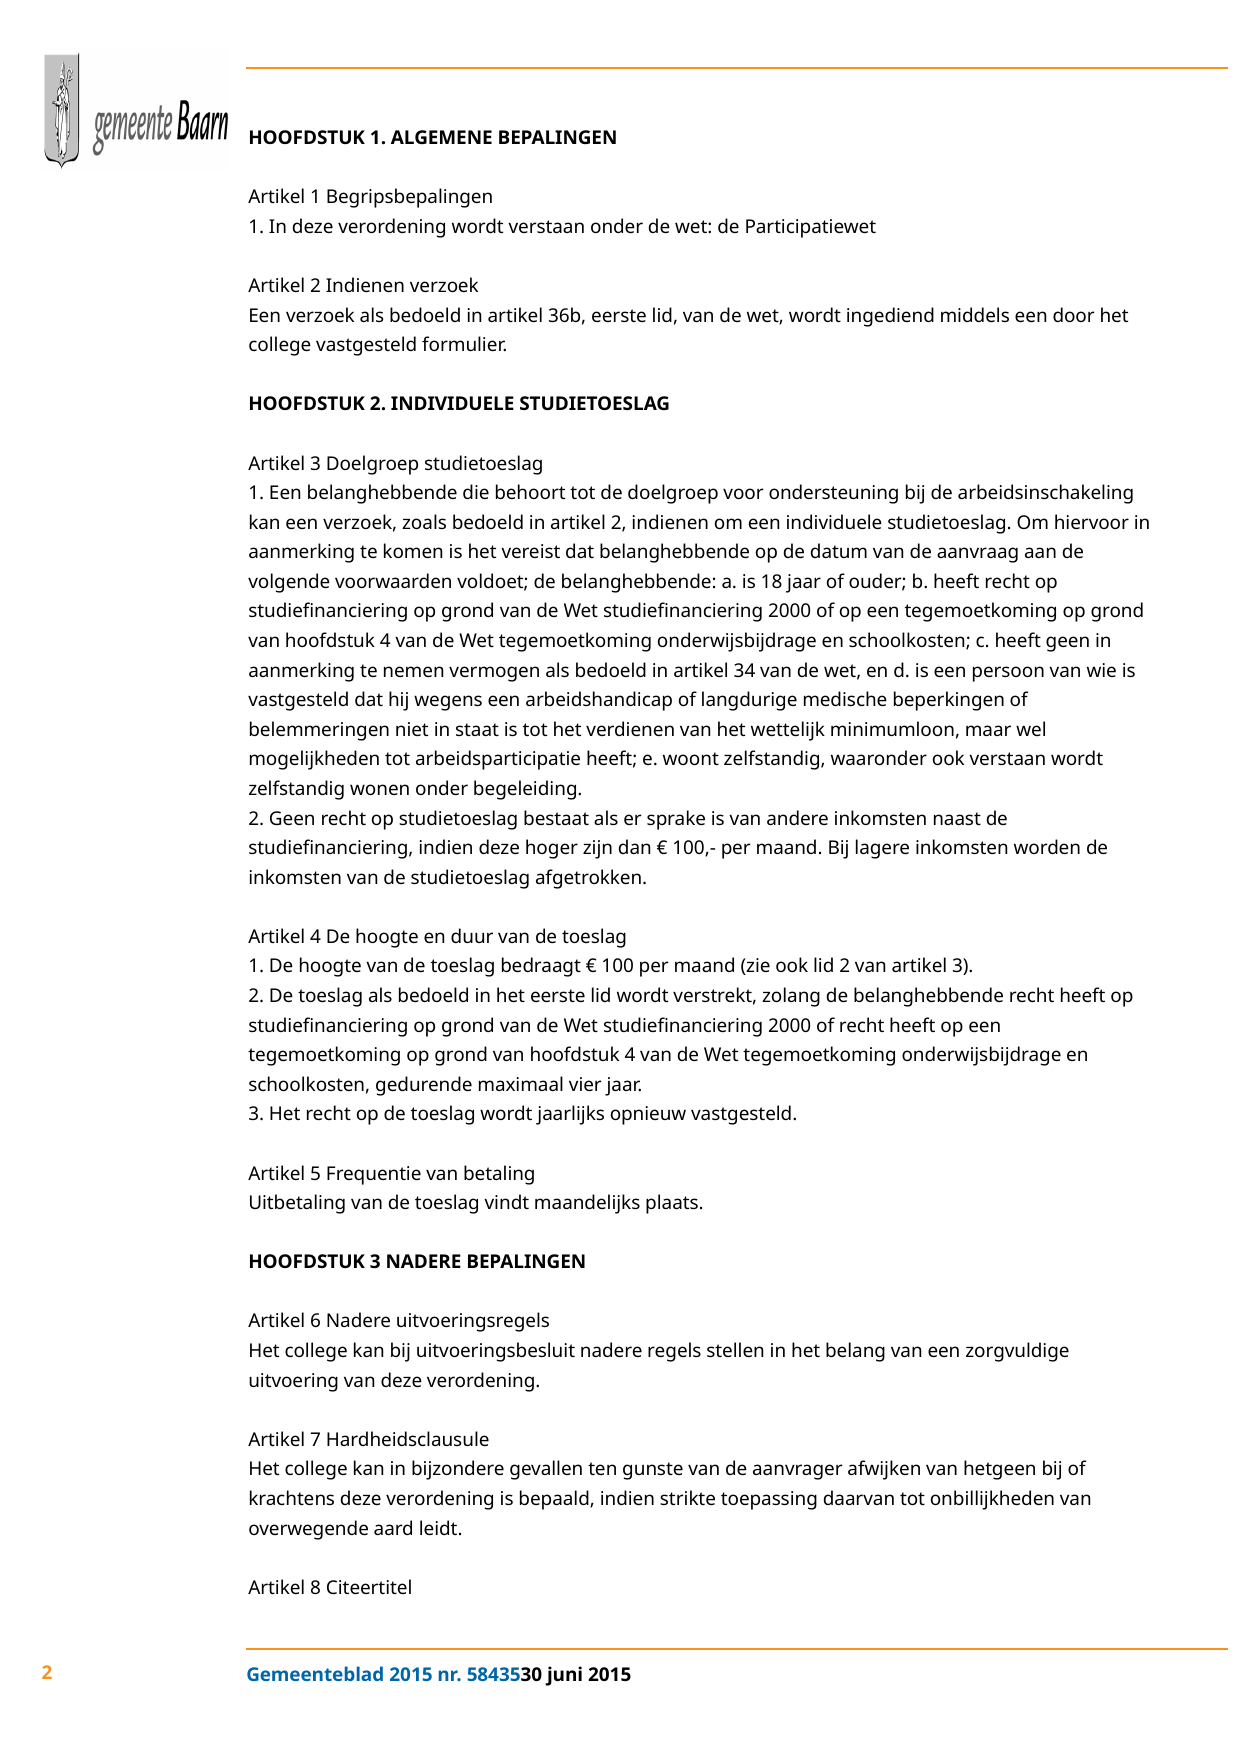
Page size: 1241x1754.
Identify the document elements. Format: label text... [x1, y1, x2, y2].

text 1. In deze verordening wordt verstaan onder de wet: de Participatiewet [248, 213, 1152, 239]
text Artikel 8 Citeertitel [248, 1574, 1152, 1600]
text Artikel 1 Begripsbepalingen [248, 183, 1152, 209]
text 1. De hoogte van de toeslag bedraagt € 100 per maand (zie ook lid 2 van artikel 3). [248, 953, 1152, 978]
text Een verzoek als bedoeld in artikel 36b, eerste lid, van de wet, wordt ingediend middels een door het college vastgesteld formulier. [248, 302, 1152, 357]
text Artikel 6 Nadere uitvoeringsregels [248, 1308, 1152, 1333]
text HOOFDSTUK 2. INDIVIDUELE STUDIETOESLAG [248, 391, 1152, 416]
text Artikel 5 Frequentie van betaling [248, 1160, 1152, 1186]
text 3. Het recht op de toeslag wordt jaarlijks opnieuw vastgesteld. [248, 1101, 1152, 1126]
text Artikel 4 De hoogte en duur van de toeslag [248, 923, 1152, 949]
text 1. Een belanghebbende die behoort tot de doelgroep voor ondersteuning bij de arbeidsinschakeling kan een verzoek, zoals bedoeld in artikel 2, indienen om een individuele studietoeslag. Om hiervoor in aanmerking te komen is het vereist dat belanghebbende op de datum van de aanvraag aan de volgende voorwaarden voldoet; de belanghebbende: a. is 18 jaar of ouder; b. heeft recht op studiefinanciering op grond van de Wet studiefinanciering 2000 of op een tegemoetkoming op grond van hoofdstuk 4 van de Wet tegemoetkoming onderwijsbijdrage en schoolkosten; c. heeft geen in aanmerking te nemen vermogen als bedoeld in artikel 34 van de wet, en d. is een persoon van wie is vastgesteld dat hij wegens een arbeidshandicap of langdurige medische beperkingen of belemmeringen niet in staat is tot het verdienen van het wettelijk minimumloon, maar wel mogelijkheden tot arbeidsparticipatie heeft; e. woont zelfstandig, waaronder ook verstaan wordt zelfstandig wonen onder begeleiding. [248, 479, 1152, 801]
text 2. De toeslag als bedoeld in het eerste lid wordt verstrekt, zolang de belanghebbende recht heeft op studiefinanciering op grond van de Wet studiefinanciering 2000 of recht heeft op een tegemoetkoming op grond van hoofdstuk 4 van de Wet tegemoetkoming onderwijsbijdrage en schoolkosten, gedurende maximaal vier jaar. [248, 982, 1152, 1097]
text Het college kan in bijzondere gevallen ten gunste van de aanvrager afwijken van hetgeen bij of krachtens deze verordening is bepaald, indien strikte toepassing daarvan tot onbillijkheden van overwegende aard leidt. [248, 1456, 1152, 1541]
picture [41, 47, 231, 172]
text HOOFDSTUK 1. ALGEMENE BEPALINGEN [248, 124, 1152, 150]
text Artikel 7 Hardheidsclausule [248, 1426, 1152, 1452]
text Artikel 3 Doelgroep studietoeslag [248, 450, 1152, 476]
text 2. Geen recht op studietoeslag bestaat als er sprake is van andere inkomsten naast de studiefinanciering, indien deze hoger zijn dan € 100,- per maand. Bij lagere inkomsten worden de inkomsten van de studietoeslag afgetrokken. [248, 805, 1152, 890]
text Uitbetaling van de toeslag vindt maandelijks plaats. [248, 1189, 1152, 1215]
text Artikel 2 Indienen verzoek [248, 272, 1152, 298]
text Het college kan bij uitvoeringsbesluit nadere regels stellen in het belang van een zorgvuldige uitvoering van deze verordening. [248, 1337, 1152, 1393]
text HOOFDSTUK 3 NADERE BEPALINGEN [248, 1248, 1152, 1274]
